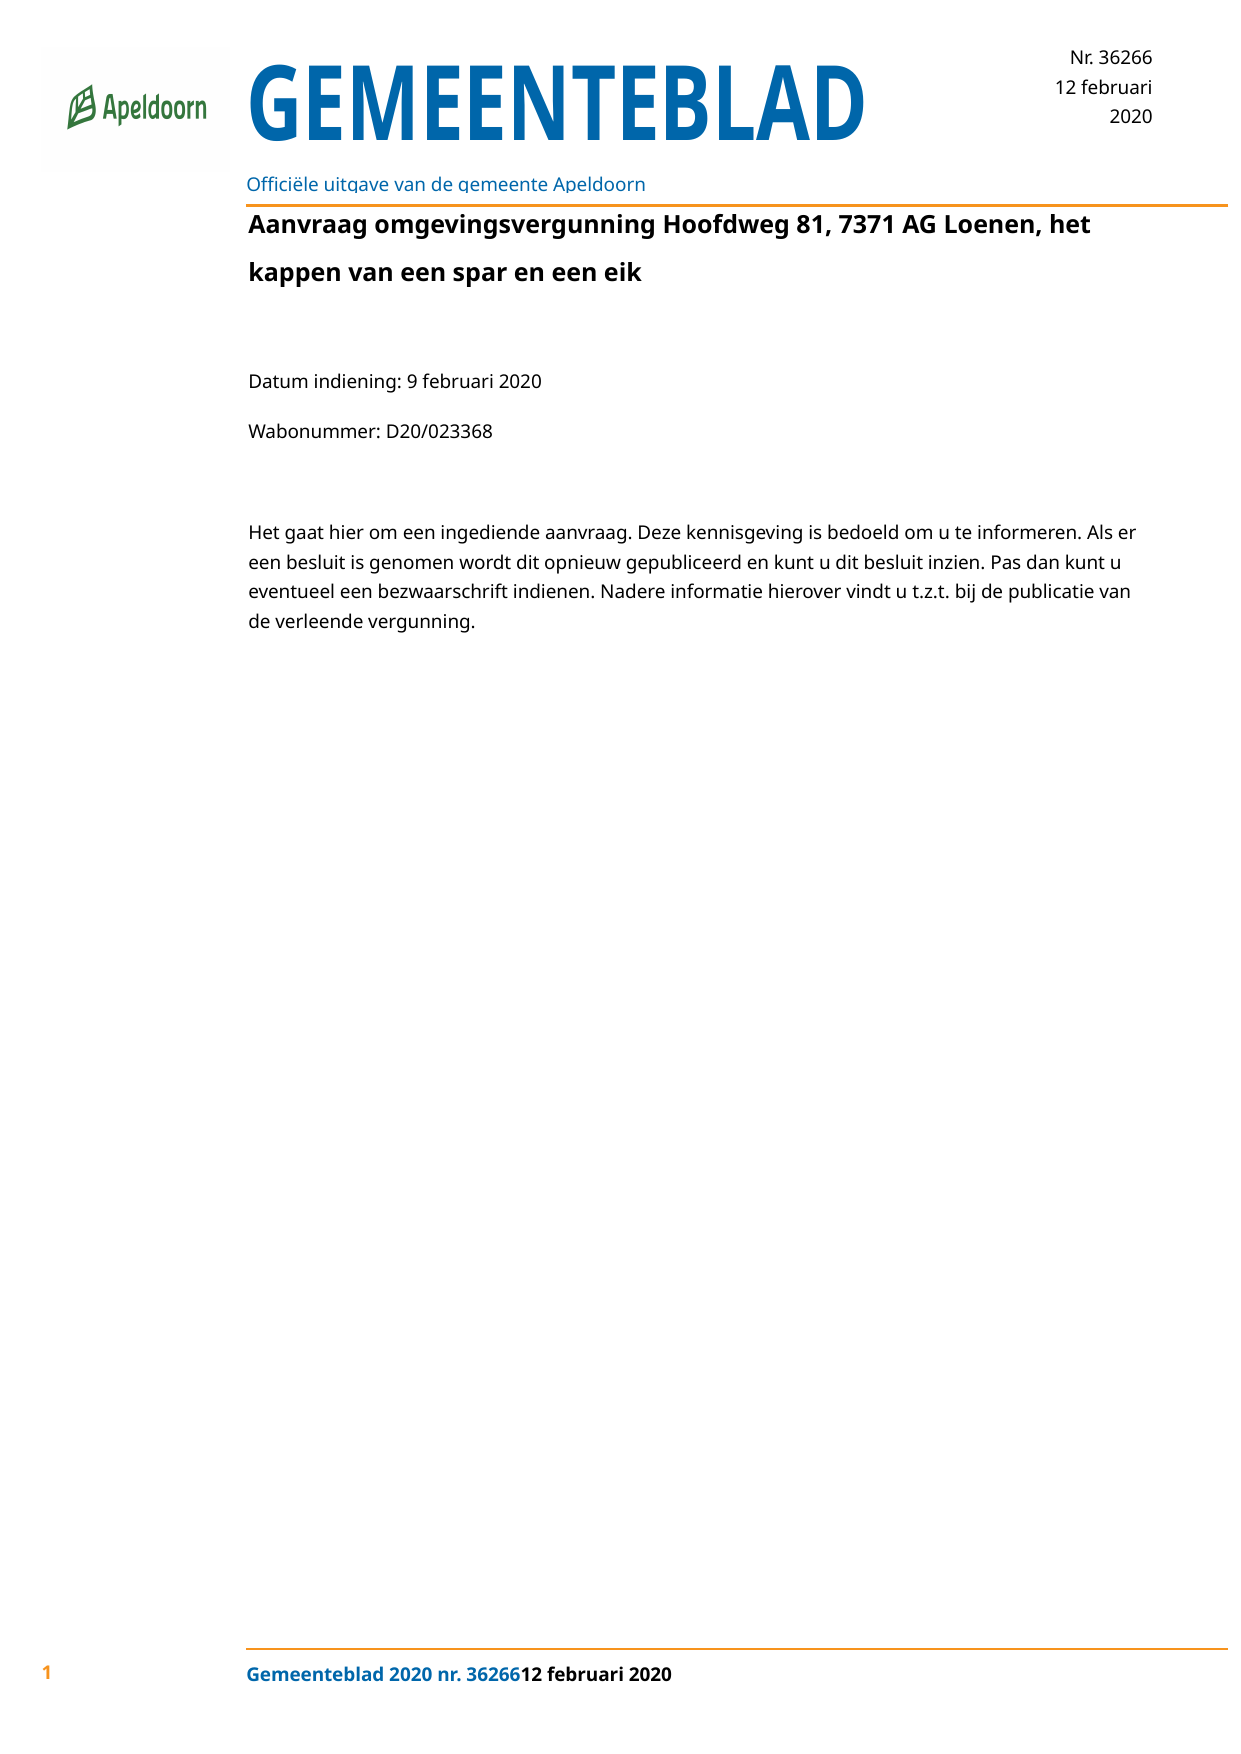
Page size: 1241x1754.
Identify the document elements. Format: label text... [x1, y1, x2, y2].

picture [41, 47, 231, 172]
text Datum indiening: 9 februari 2020 [248, 368, 1152, 394]
text Wabonummer: D20/023368 [248, 419, 1152, 444]
text Aanvraag omgevingsvergunning Hoofdweg 81, 7371 AG Loenen, het kappen van een spar en een eik [248, 207, 1152, 288]
text Het gaat hier om een ingediende aanvraag. Deze kennisgeving is bedoeld om u te informeren. Als er een besluit is genomen wordt dit opnieuw gepubliceerd en kunt u dit besluit inzien. Pas dan kunt u eventueel een bezwaarschrift indienen. Nadere informatie hierover vindt u t.z.t. bij de publicatie van de verleende vergunning. [248, 519, 1152, 634]
